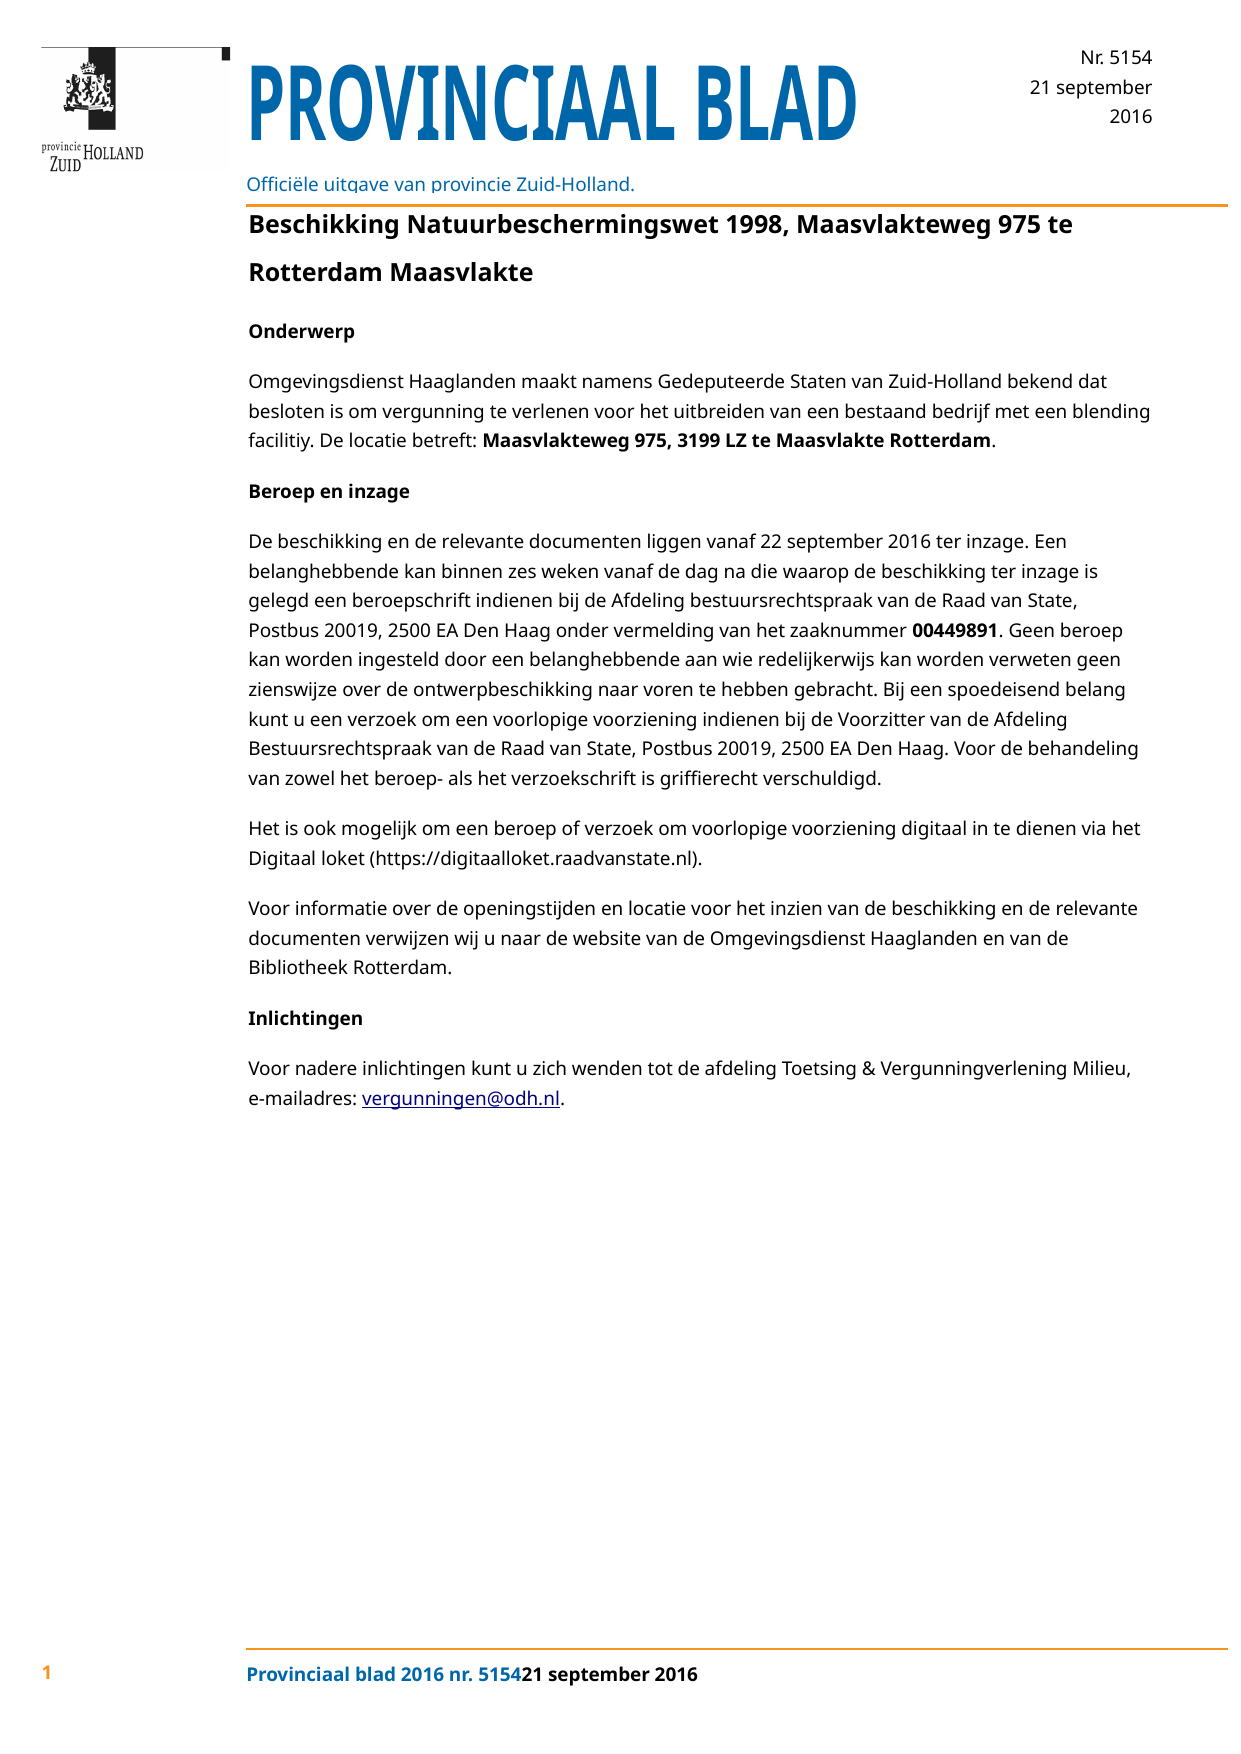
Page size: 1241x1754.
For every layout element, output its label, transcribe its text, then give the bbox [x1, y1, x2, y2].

text Omgevingsdienst Haaglanden maakt namens Gedeputeerde Staten van Zuid-Holland bekend dat besloten is om vergunning te verlenen voor het uitbreiden van een bestaand bedrijf met een blending facilitiy. De locatie betreft: Maasvlakteweg 975, 3199 LZ te Maasvlakte Rotterdam. [248, 368, 1152, 453]
text Voor nadere inlichtingen kunt u zich wenden tot de afdeling Toetsing & Vergunningverlening Milieu, e-mailadres: vergunningen@odh.nl. [248, 1055, 1152, 1111]
text Inlichtingen [248, 1005, 1152, 1031]
text Het is ook mogelijk om een beroep of verzoek om voorlopige voorziening digitaal in te dienen via het Digitaal loket (https://digitaalloket.raadvanstate.nl). [248, 815, 1152, 871]
text Beschikking Natuurbeschermingswet 1998, Maasvlakteweg 975 te Rotterdam Maasvlakte [248, 207, 1152, 288]
picture [41, 47, 231, 172]
text Onderwerp [248, 318, 1152, 344]
text Beroep en inzage [248, 478, 1152, 504]
text Voor informatie over de openingstijden en locatie voor het inzien van de beschikking en de relevante documenten verwijzen wij u naar de website van de Omgevingsdienst Haaglanden en van de Bibliotheek Rotterdam. [248, 895, 1152, 980]
text De beschikking en de relevante documenten liggen vanaf 22 september 2016 ter inzage. Een belanghebbende kan binnen zes weken vanaf de dag na die waarop de beschikking ter inzage is gelegd een beroepschrift indienen bij de Afdeling bestuursrechtspraak van de Raad van State, Postbus 20019, 2500 EA Den Haag onder vermelding van het zaaknummer 00449891. Geen beroep kan worden ingesteld door een belanghebbende aan wie redelijkerwijs kan worden verweten geen zienswijze over de ontwerpbeschikking naar voren te hebben gebracht. Bij een spoedeisend belang kunt u een verzoek om een voorlopige voorziening indienen bij de Voorzitter van de Afdeling Bestuursrechtspraak van de Raad van State, Postbus 20019, 2500 EA Den Haag. Voor de behandeling van zowel het beroep- als het verzoekschrift is griffierecht verschuldigd. [248, 528, 1152, 791]
